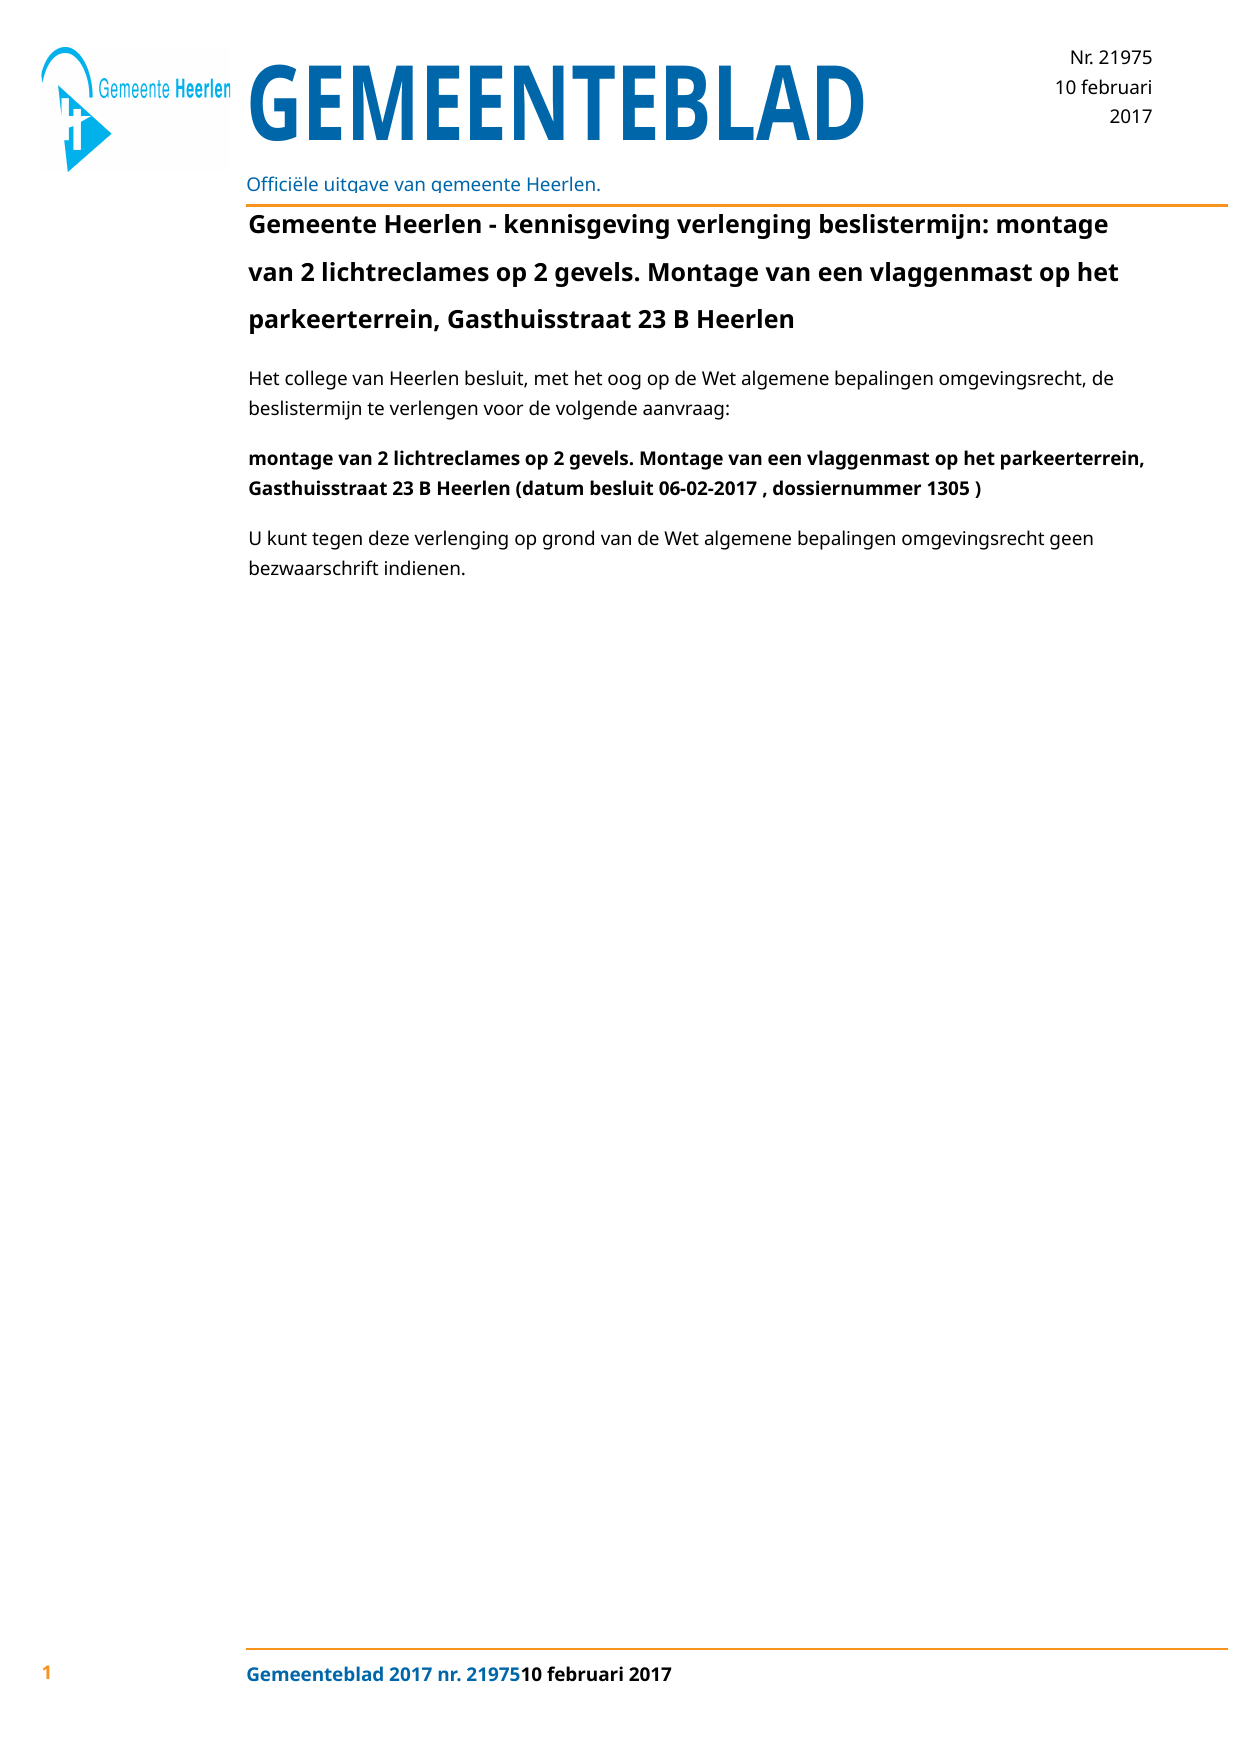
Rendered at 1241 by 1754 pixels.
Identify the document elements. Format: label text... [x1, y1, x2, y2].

picture [41, 47, 58, 70]
text Gemeente Heerlen - kennisgeving verlenging beslistermijn: montage van 2 lichtreclames op 2 gevels. Montage van een vlaggenmast op het parkeerterrein, Gasthuisstraat 23 B Heerlen [248, 207, 1152, 336]
text montage van 2 lichtreclames op 2 gevels. Montage van een vlaggenmast op het parkeerterrein, Gasthuisstraat 23 B Heerlen (datum besluit 06-02-2017 , dossiernummer 1305 ) [248, 446, 1152, 501]
text U kunt tegen deze verlenging op grond van de Wet algemene bepalingen omgevingsrecht geen bezwaarschrift indienen. [248, 526, 1152, 581]
picture [41, 47, 231, 172]
text Het college van Heerlen besluit, met het oog op de Wet algemene bepalingen omgevingsrecht, de beslistermijn te verlengen voor de volgende aanvraag: [248, 366, 1152, 421]
